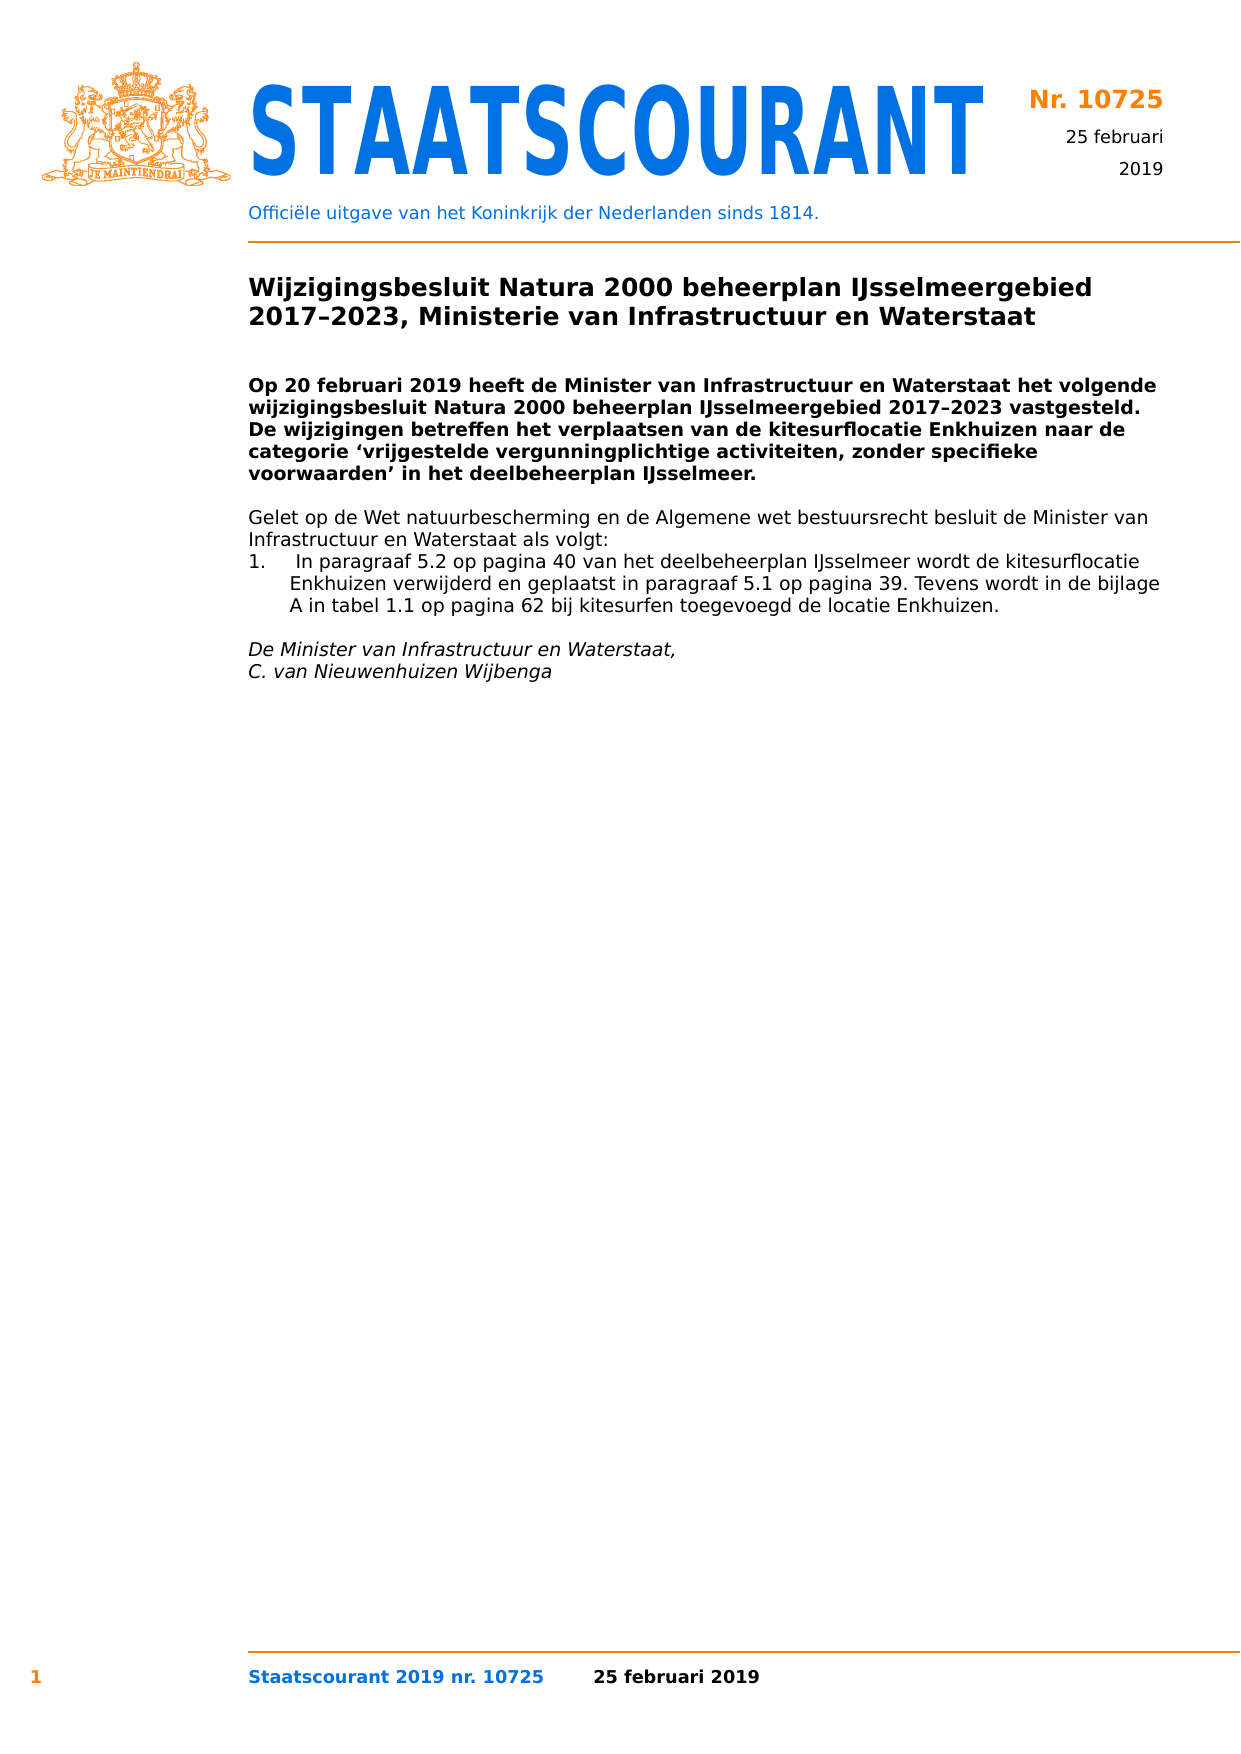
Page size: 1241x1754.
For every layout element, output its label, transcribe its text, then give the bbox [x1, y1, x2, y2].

table_cell Officiële uitgave van het Koninkrijk der Nederlanden sinds 1814. [248, 203, 1240, 241]
picture [41, 62, 231, 186]
table_cell 2019 [998, 153, 1240, 203]
table_cell 25 februari [998, 121, 1240, 153]
table_header STAATSCOURANT [248, 62, 998, 203]
subtitle Wijzigingsbesluit Natura 2000 beheerplan IJsselmeergebied 2017–2023, Ministerie van Infrastructuur en Waterstaat [248, 273, 1163, 331]
text De Minister van Infrastructuur en Waterstaat, C. van Nieuwenhuizen Wijbenga [248, 639, 1163, 683]
table_header [25, 62, 248, 241]
table_header Nr. 10725 [998, 62, 1240, 121]
text Op 20 februari 2019 heeft de Minister van Infrastructuur en Waterstaat het volgende wijzigingsbesluit Natura 2000 beheerplan IJsselmeergebied 2017–2023 vastgesteld. De wijzigingen betreffen het verplaatsen van de kitesurflocatie Enkhuizen naar de categorie ‘vrijgestelde vergunningplichtige activiteiten, zonder specifieke voorwaarden’ in het deelbeheerplan IJsselmeer. [248, 375, 1163, 485]
text 1. In paragraaf 5.2 op pagina 40 van het deelbeheerplan IJsselmeer wordt de kitesurflocatie Enkhuizen verwijderd en geplaatst in paragraaf 5.1 op pagina 39. Tevens wordt in de bijlage A in tabel 1.1 op pagina 62 bij kitesurfen toegevoegd de locatie Enkhuizen. [248, 551, 1163, 617]
text Gelet op de Wet natuurbescherming en de Algemene wet bestuursrecht besluit de Minister van Infrastructuur en Waterstaat als volgt: [248, 507, 1163, 551]
